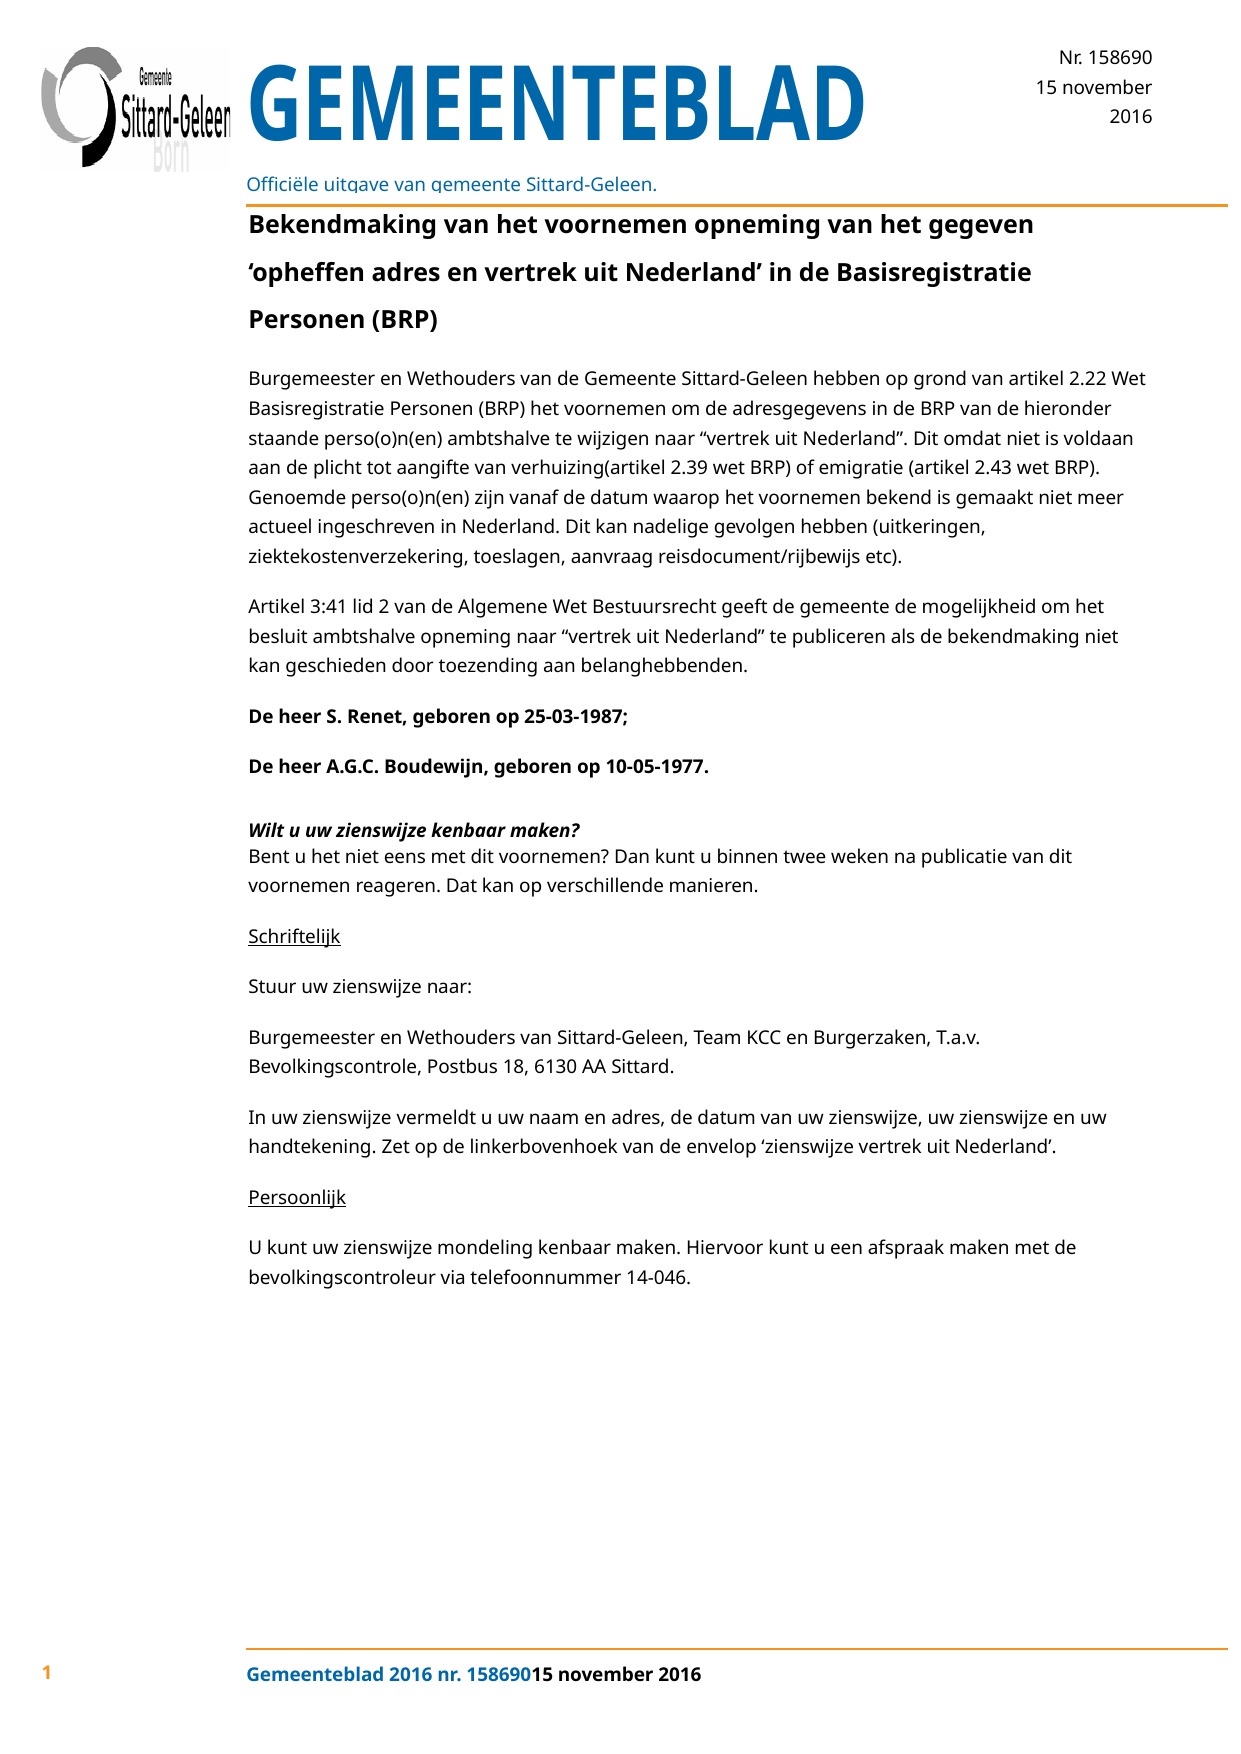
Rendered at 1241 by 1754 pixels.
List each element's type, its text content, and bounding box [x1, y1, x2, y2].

text Bent u het niet eens met dit voornemen? Dan kunt u binnen twee weken na publicatie van dit voornemen reageren. Dat kan op verschillende manieren. [248, 843, 1152, 898]
text Stuur uw zienswijze naar: [248, 973, 1152, 999]
text De heer S. Renet, geboren op 25-03-1987; [248, 703, 1152, 729]
picture [41, 47, 231, 172]
text U kunt uw zienswijze mondeling kenbaar maken. Hiervoor kunt u een afspraak maken met de bevolkingscontroleur via telefoonnummer 14-046. [248, 1234, 1152, 1290]
text Burgemeester en Wethouders van de Gemeente Sittard-Geleen hebben op grond van artikel 2.22 Wet Basisregistratie Personen (BRP) het voornemen om de adresgegevens in de BRP van de hieronder staande perso(o)n(en) ambtshalve te wijzigen naar “vertrek uit Nederland”. Dit omdat niet is voldaan aan de plicht tot aangifte van verhuizing(artikel 2.39 wet BRP) of emigratie (artikel 2.43 wet BRP). Genoemde perso(o)n(en) zijn vanaf de datum waarop het voornemen bekend is gemaakt niet meer actueel ingeschreven in Nederland. Dit kan nadelige gevolgen hebben (uitkeringen, ziektekostenverzekering, toeslagen, aanvraag reisdocument/rijbewijs etc). [248, 366, 1152, 569]
text Burgemeester en Wethouders van Sittard-Geleen, Team KCC en Burgerzaken, T.a.v. Bevolkingscontrole, Postbus 18, 6130 AA Sittard. [248, 1024, 1152, 1079]
text Schriftelijk [248, 923, 1152, 949]
text Bekendmaking van het voornemen opneming van het gegeven ‘opheffen adres en vertrek uit Nederland’ in de Basisregistratie Personen (BRP) [248, 207, 1152, 336]
text Persoonlijk [248, 1184, 1152, 1210]
text Wilt u uw zienswijze kenbaar maken? [248, 817, 1152, 843]
text De heer A.G.C. Boudewijn, geboren op 10-05-1977. [248, 753, 1152, 779]
text Artikel 3:41 lid 2 van de Algemene Wet Bestuursrecht geeft de gemeente de mogelijkheid om het besluit ambtshalve opneming naar “vertrek uit Nederland” te publiceren als de bekendmaking niet kan geschieden door toezending aan belanghebbenden. [248, 593, 1152, 678]
text In uw zienswijze vermeldt u uw naam en adres, de datum van uw zienswijze, uw zienswijze en uw handtekening. Zet op de linkerbovenhoek van de envelop ‘zienswijze vertrek uit Nederland’. [248, 1104, 1152, 1159]
